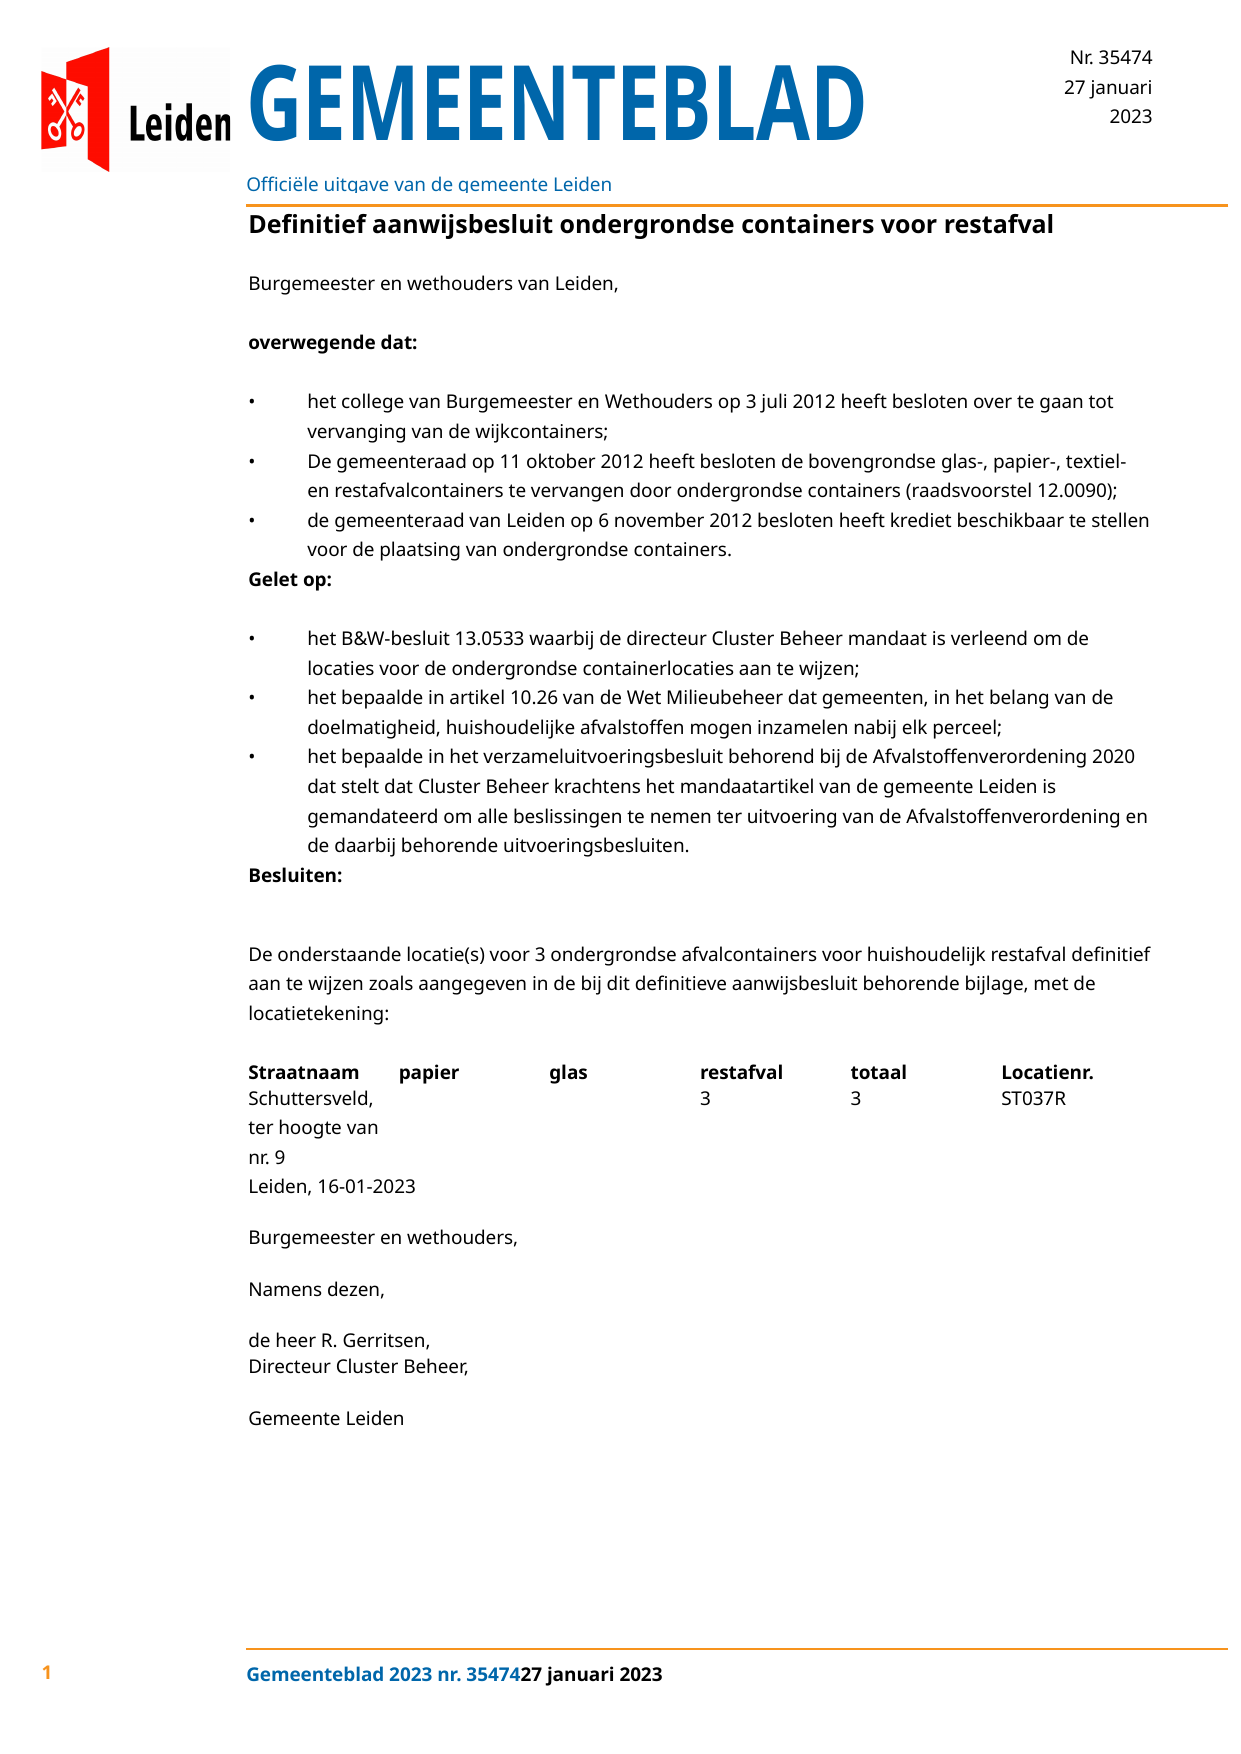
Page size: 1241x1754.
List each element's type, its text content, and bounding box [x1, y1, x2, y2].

text overwegende dat: [248, 329, 1152, 355]
list de gemeenteraad van Leiden op 6 november 2012 besloten heeft krediet beschikbaar te stellen voor de plaatsing van ondergrondse containers. [248, 507, 1152, 562]
text Directeur Cluster Beheer, [248, 1353, 1152, 1379]
text Namens dezen, [248, 1276, 1152, 1302]
list De gemeenteraad op 11 oktober 2012 heeft besloten de bovengrondse glas-, papier-, textiel- en restafvalcontainers te vervangen door ondergrondse containers (raadsvoorstel 12.0090); [248, 448, 1152, 503]
table_cell Schuttersveld, ter hoogte van nr. 9 [248, 1085, 398, 1170]
list het college van Burgemeester en Wethouders op 3 juli 2012 heeft besloten over te gaan tot vervanging van de wijkcontainers; [248, 389, 1152, 444]
text de heer R. Gerritsen, [248, 1327, 1152, 1353]
table_cell [549, 1085, 700, 1170]
text Gelet op: [248, 566, 1152, 592]
list het bepaalde in artikel 10.26 van de Wet Milieubeheer dat gemeenten, in het belang van de doelmatigheid, huishoudelijke afvalstoffen mogen inzamelen nabij elk perceel; [248, 684, 1152, 740]
table_cell 3 [700, 1085, 850, 1170]
table_header restafval [700, 1059, 850, 1085]
table_cell ST037R [1001, 1085, 1152, 1170]
table_cell 3 [850, 1085, 1001, 1170]
picture [41, 47, 231, 172]
text Definitief aanwijsbesluit ondergrondse containers voor restafval [248, 207, 1152, 241]
text Gemeente Leiden [248, 1405, 1152, 1430]
table_header glas [549, 1059, 700, 1085]
table_header Straatnaam [248, 1059, 398, 1085]
text De onderstaande locatie(s) voor 3 ondergrondse afvalcontainers voor huishoudelijk restafval definitief aan te wijzen zoals aangegeven in de bij dit definitieve aanwijsbesluit behorende bijlage, met de locatietekening: [248, 941, 1152, 1026]
text Besluiten: [248, 862, 1152, 888]
table_header papier [399, 1059, 549, 1085]
text Burgemeester en wethouders, [248, 1224, 1152, 1250]
list het bepaalde in het verzameluitvoeringsbesluit behorend bij de Afvalstoffenverordening 2020 dat stelt dat Cluster Beheer krachtens het mandaatartikel van de gemeente Leiden is gemandateerd om alle beslissingen te nemen ter uitvoering van de Afvalstoffenverordening en de daarbij behorende uitvoeringsbesluiten. [248, 744, 1152, 858]
text Burgemeester en wethouders van Leiden, [248, 270, 1152, 296]
list het B&W-besluit 13.0533 waarbij de directeur Cluster Beheer mandaat is verleend om de locaties voor de ondergrondse containerlocaties aan te wijzen; [248, 625, 1152, 681]
table_header Locatienr. [1001, 1059, 1152, 1085]
table_cell [399, 1085, 549, 1170]
text Leiden, 16-01-2023 [248, 1173, 1152, 1199]
table_header totaal [850, 1059, 1001, 1085]
